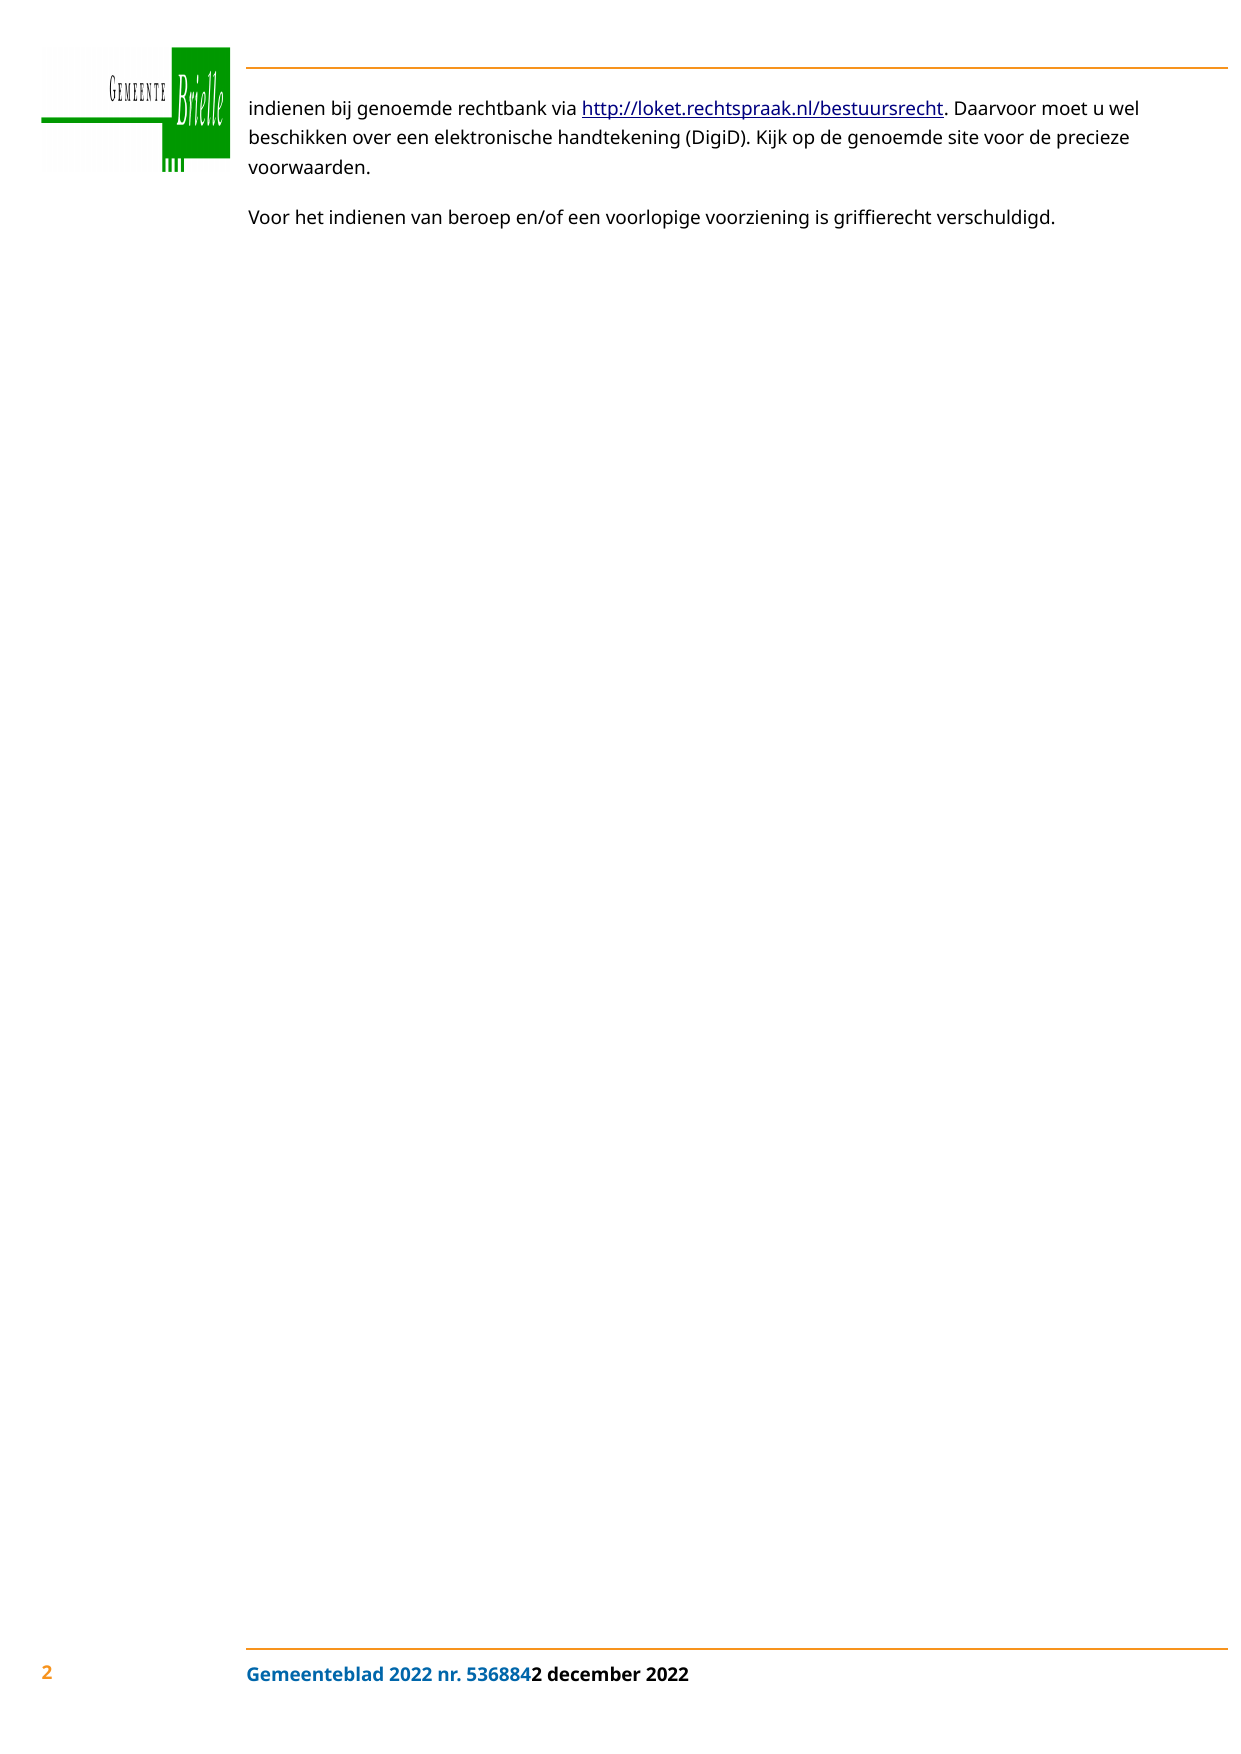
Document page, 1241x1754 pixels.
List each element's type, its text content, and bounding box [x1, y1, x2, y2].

text indienen bij genoemde rechtbank via http://loket.rechtspraak.nl/bestuursrecht. Daarvoor moet u wel beschikken over een elektronische handtekening (DigiD). Kijk op de genoemde site voor de precieze voorwaarden. [248, 95, 1152, 180]
text Voor het indienen van beroep en/of een voorlopige voorziening is griffierecht verschuldigd. [248, 204, 1152, 230]
picture [41, 47, 231, 172]
